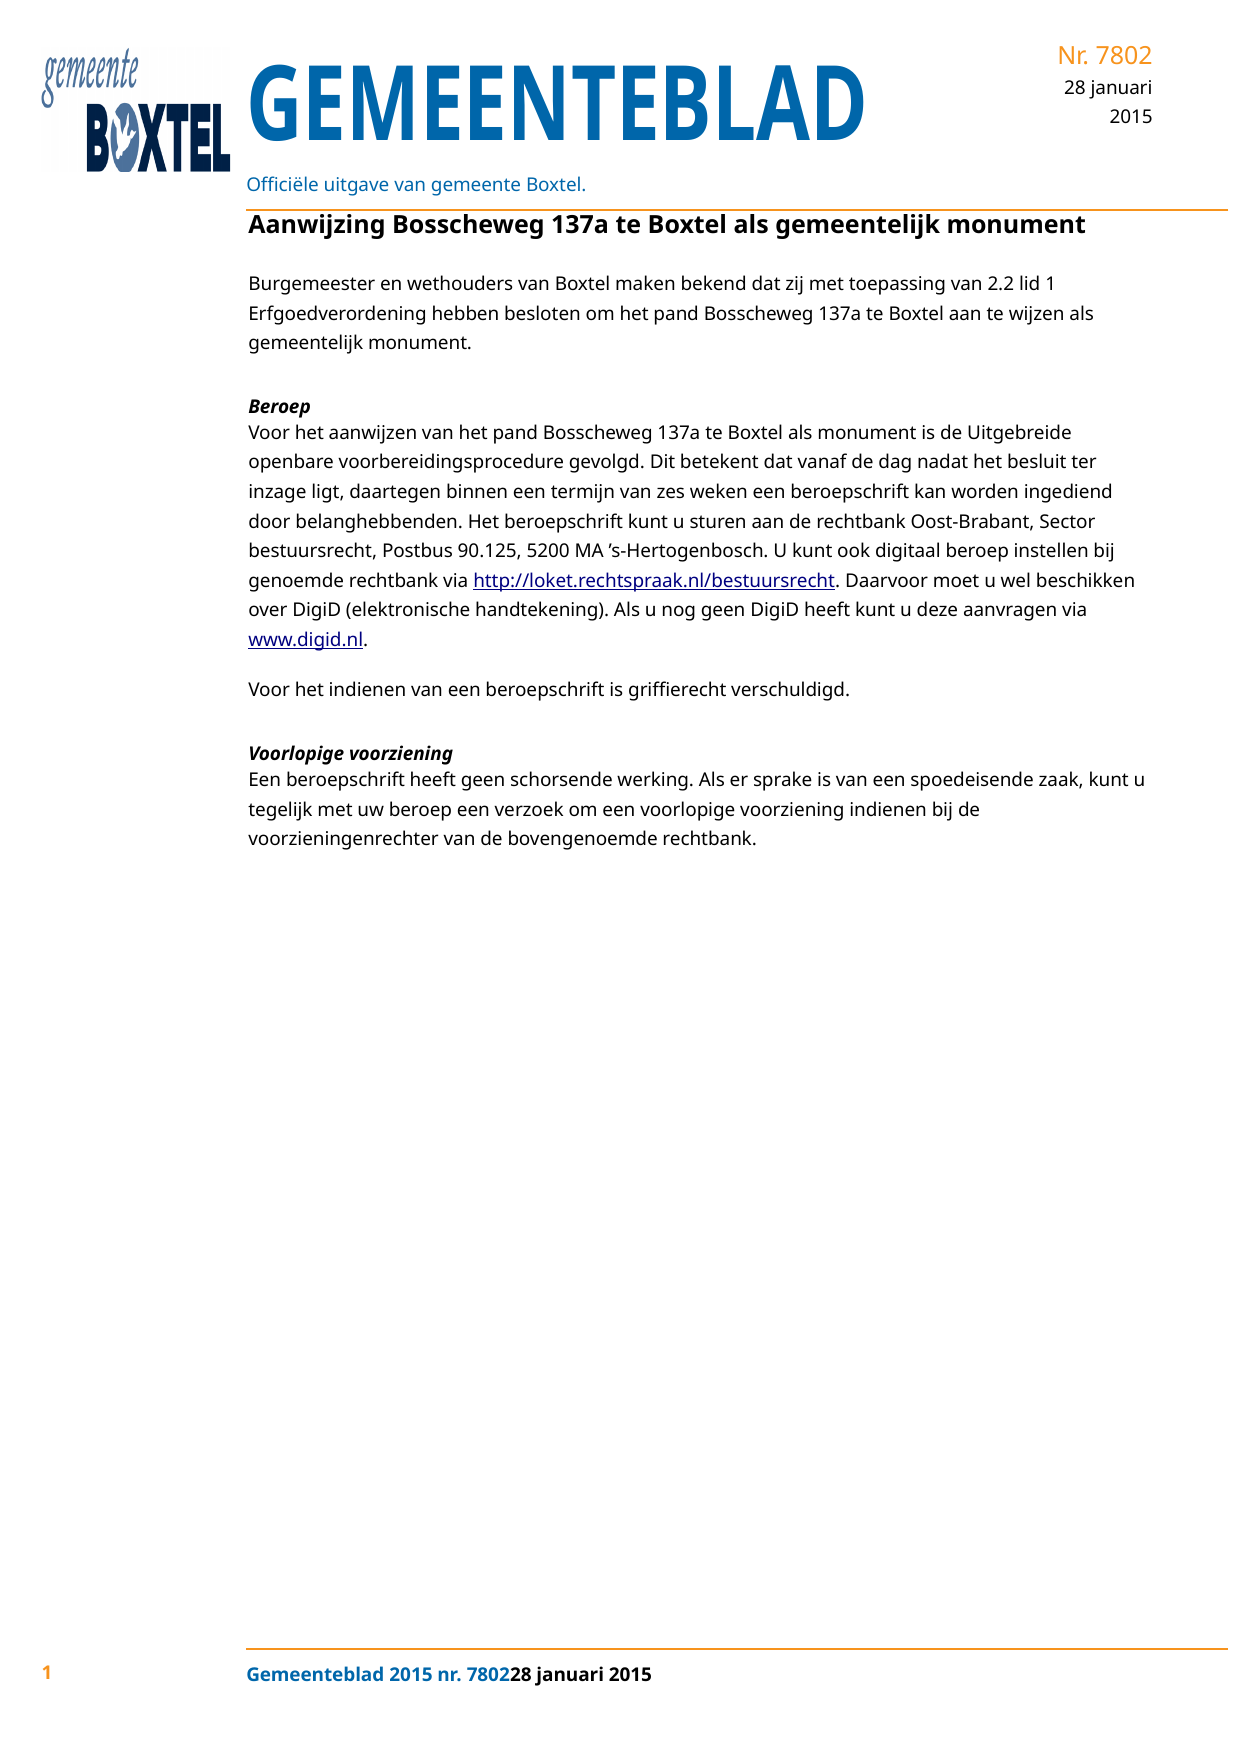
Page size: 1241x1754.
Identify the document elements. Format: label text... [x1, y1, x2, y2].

text Aanwijzing Bosscheweg 137a te Boxtel als gemeentelijk monument [248, 211, 1152, 241]
text Een beroepschrift heeft geen schorsende werking. Als er sprake is van een spoedeisende zaak, kunt u tegelijk met uw beroep een verzoek om een voorlopige voorziening indienen bij de voorzieningenrechter van de bovengenoemde rechtbank. [248, 766, 1152, 851]
text Burgemeester en wethouders van Boxtel maken bekend dat zij met toepassing van 2.2 lid 1 Erfgoedverordening hebben besloten om het pand Bosscheweg 137a te Boxtel aan te wijzen als gemeentelijk monument. [248, 270, 1152, 355]
text Voor het aanwijzen van het pand Bosscheweg 137a te Boxtel als monument is de Uitgebreide openbare voorbereidingsprocedure gevolgd. Dit betekent dat vanaf de dag nadat het besluit ter inzage ligt, daartegen binnen een termijn van zes weken een beroepschrift kan worden ingediend door belanghebbenden. Het beroepschrift kunt u sturen aan de rechtbank Oost-Brabant, Sector bestuursrecht, Postbus 90.125, 5200 MA ’s-Hertogenbosch. U kunt ook digitaal beroep instellen bij genoemde rechtbank via http://loket.rechtspraak.nl/bestuursrecht. Daarvoor moet u wel beschikken over DigiD (elektronische handtekening). Als u nog geen DigiD heeft kunt u deze aanvragen via www.digid.nl. [248, 419, 1152, 652]
text Voorlopige voorziening [248, 741, 1152, 766]
text Voor het indienen van een beroepschrift is griffierecht verschuldigd. [248, 677, 1152, 702]
picture [41, 47, 231, 172]
text Beroep [248, 393, 1152, 419]
